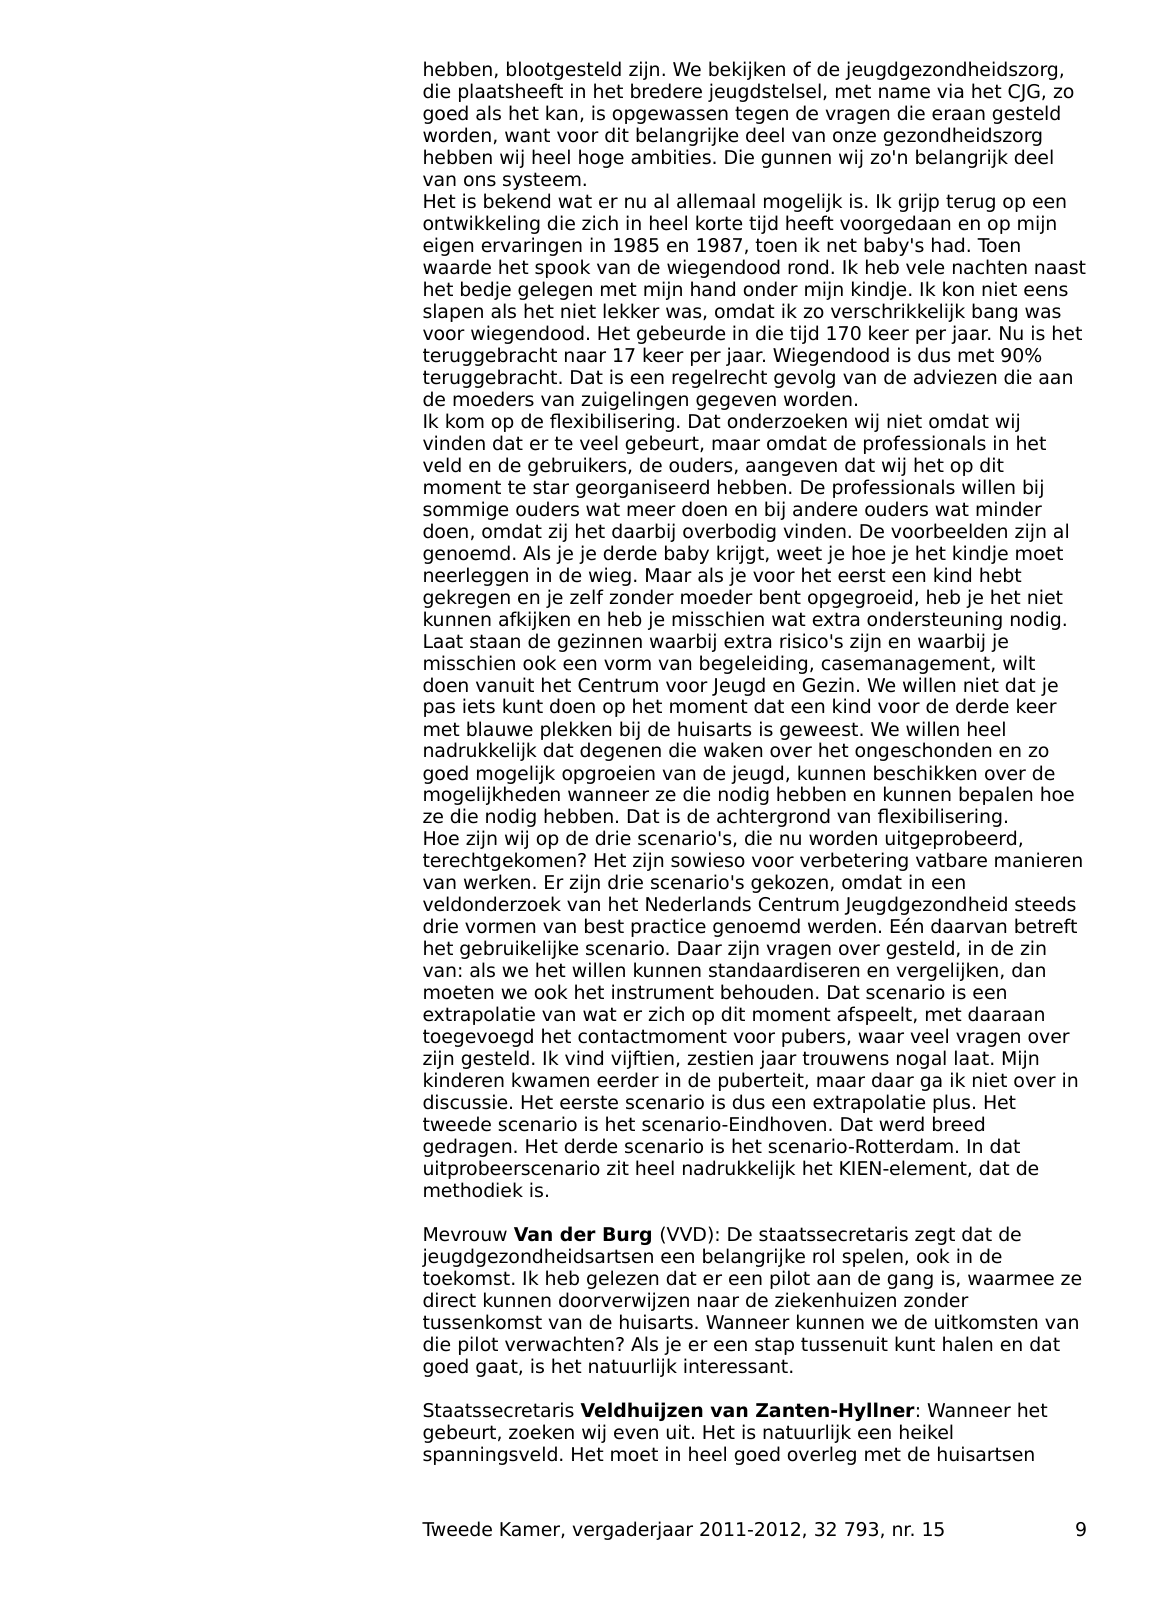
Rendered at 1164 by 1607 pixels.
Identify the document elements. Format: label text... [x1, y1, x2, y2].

text Staatssecretaris Veldhuijzen van Zanten-Hyllner: Wanneer het gebeurt, zoeken wij even uit. Het is natuurlijk een heikel spanningsveld. Het moet in heel goed overleg met de huisartsen [422, 1400, 1087, 1466]
text Hoe zijn wij op de drie scenario's, die nu worden uitgeprobeerd, terechtgekomen? Het zijn sowieso voor verbetering vatbare manieren van werken. Er zijn drie scenario's gekozen, omdat in een veldonderzoek van het Nederlands Centrum Jeugdgezondheid steeds drie vormen van best practice genoemd werden. Eén daarvan betreft het gebruikelijke scenario. Daar zijn vragen over gesteld, in de zin van: als we het willen kunnen standaardiseren en vergelijken, dan moeten we ook het instrument behouden. Dat scenario is een extrapolatie van wat er zich op dit moment afspeelt, met daaraan toegevoegd het contactmoment voor pubers, waar veel vragen over zijn gesteld. Ik vind vijftien, zestien jaar trouwens nogal laat. Mijn kinderen kwamen eerder in de puberteit, maar daar ga ik niet over in discussie. Het eerste scenario is dus een extrapolatie plus. Het tweede scenario is het scenario-Eindhoven. Dat werd breed gedragen. Het derde scenario is het scenario-Rotterdam. In dat uitprobeerscenario zit heel nadrukkelijk het KIEN-element, dat de methodiek is. [422, 828, 1087, 1202]
text Mevrouw Van der Burg (VVD): De staatssecretaris zegt dat de jeugdgezondheidsartsen een belangrijke rol spelen, ook in de toekomst. Ik heb gelezen dat er een pilot aan de gang is, waarmee ze direct kunnen doorverwijzen naar de ziekenhuizen zonder tussenkomst van de huisarts. Wanneer kunnen we de uitkomsten van die pilot verwachten? Als je er een stap tussenuit kunt halen en dat goed gaat, is het natuurlijk interessant. [422, 1224, 1087, 1378]
text Ik kom op de flexibilisering. Dat onderzoeken wij niet omdat wij vinden dat er te veel gebeurt, maar omdat de professionals in het veld en de gebruikers, de ouders, aangeven dat wij het op dit moment te star georganiseerd hebben. De professionals willen bij sommige ouders wat meer doen en bij andere ouders wat minder doen, omdat zij het daarbij overbodig vinden. De voorbeelden zijn al genoemd. Als je je derde baby krijgt, weet je hoe je het kindje moet neerleggen in de wieg. Maar als je voor het eerst een kind hebt gekregen en je zelf zonder moeder bent opgegroeid, heb je het niet kunnen afkijken en heb je misschien wat extra ondersteuning nodig. Laat staan de gezinnen waarbij extra risico's zijn en waarbij je misschien ook een vorm van begeleiding, casemanagement, wilt doen vanuit het Centrum voor Jeugd en Gezin. We willen niet dat je pas iets kunt doen op het moment dat een kind voor de derde keer met blauwe plekken bij de huisarts is geweest. We willen heel nadrukkelijk dat degenen die waken over het ongeschonden en zo goed mogelijk opgroeien van de jeugd, kunnen beschikken over de mogelijkheden wanneer ze die nodig hebben en kunnen bepalen hoe ze die nodig hebben. Dat is de achtergrond van flexibilisering. [422, 411, 1087, 828]
text hebben, blootgesteld zijn. We bekijken of de jeugdgezondheidszorg, die plaatsheeft in het bredere jeugdstelsel, met name via het CJG, zo goed als het kan, is opgewassen tegen de vragen die eraan gesteld worden, want voor dit belangrijke deel van onze gezondheidszorg hebben wij heel hoge ambities. Die gunnen wij zo'n belangrijk deel van ons systeem. [422, 59, 1087, 191]
text Het is bekend wat er nu al allemaal mogelijk is. Ik grijp terug op een ontwikkeling die zich in heel korte tijd heeft voorgedaan en op mijn eigen ervaringen in 1985 en 1987, toen ik net baby's had. Toen waarde het spook van de wiegendood rond. Ik heb vele nachten naast het bedje gelegen met mijn hand onder mijn kindje. Ik kon niet eens slapen als het niet lekker was, omdat ik zo verschrikkelijk bang was voor wiegendood. Het gebeurde in die tijd 170 keer per jaar. Nu is het teruggebracht naar 17 keer per jaar. Wiegendood is dus met 90% teruggebracht. Dat is een regelrecht gevolg van de adviezen die aan de moeders van zuigelingen gegeven worden. [422, 191, 1087, 411]
